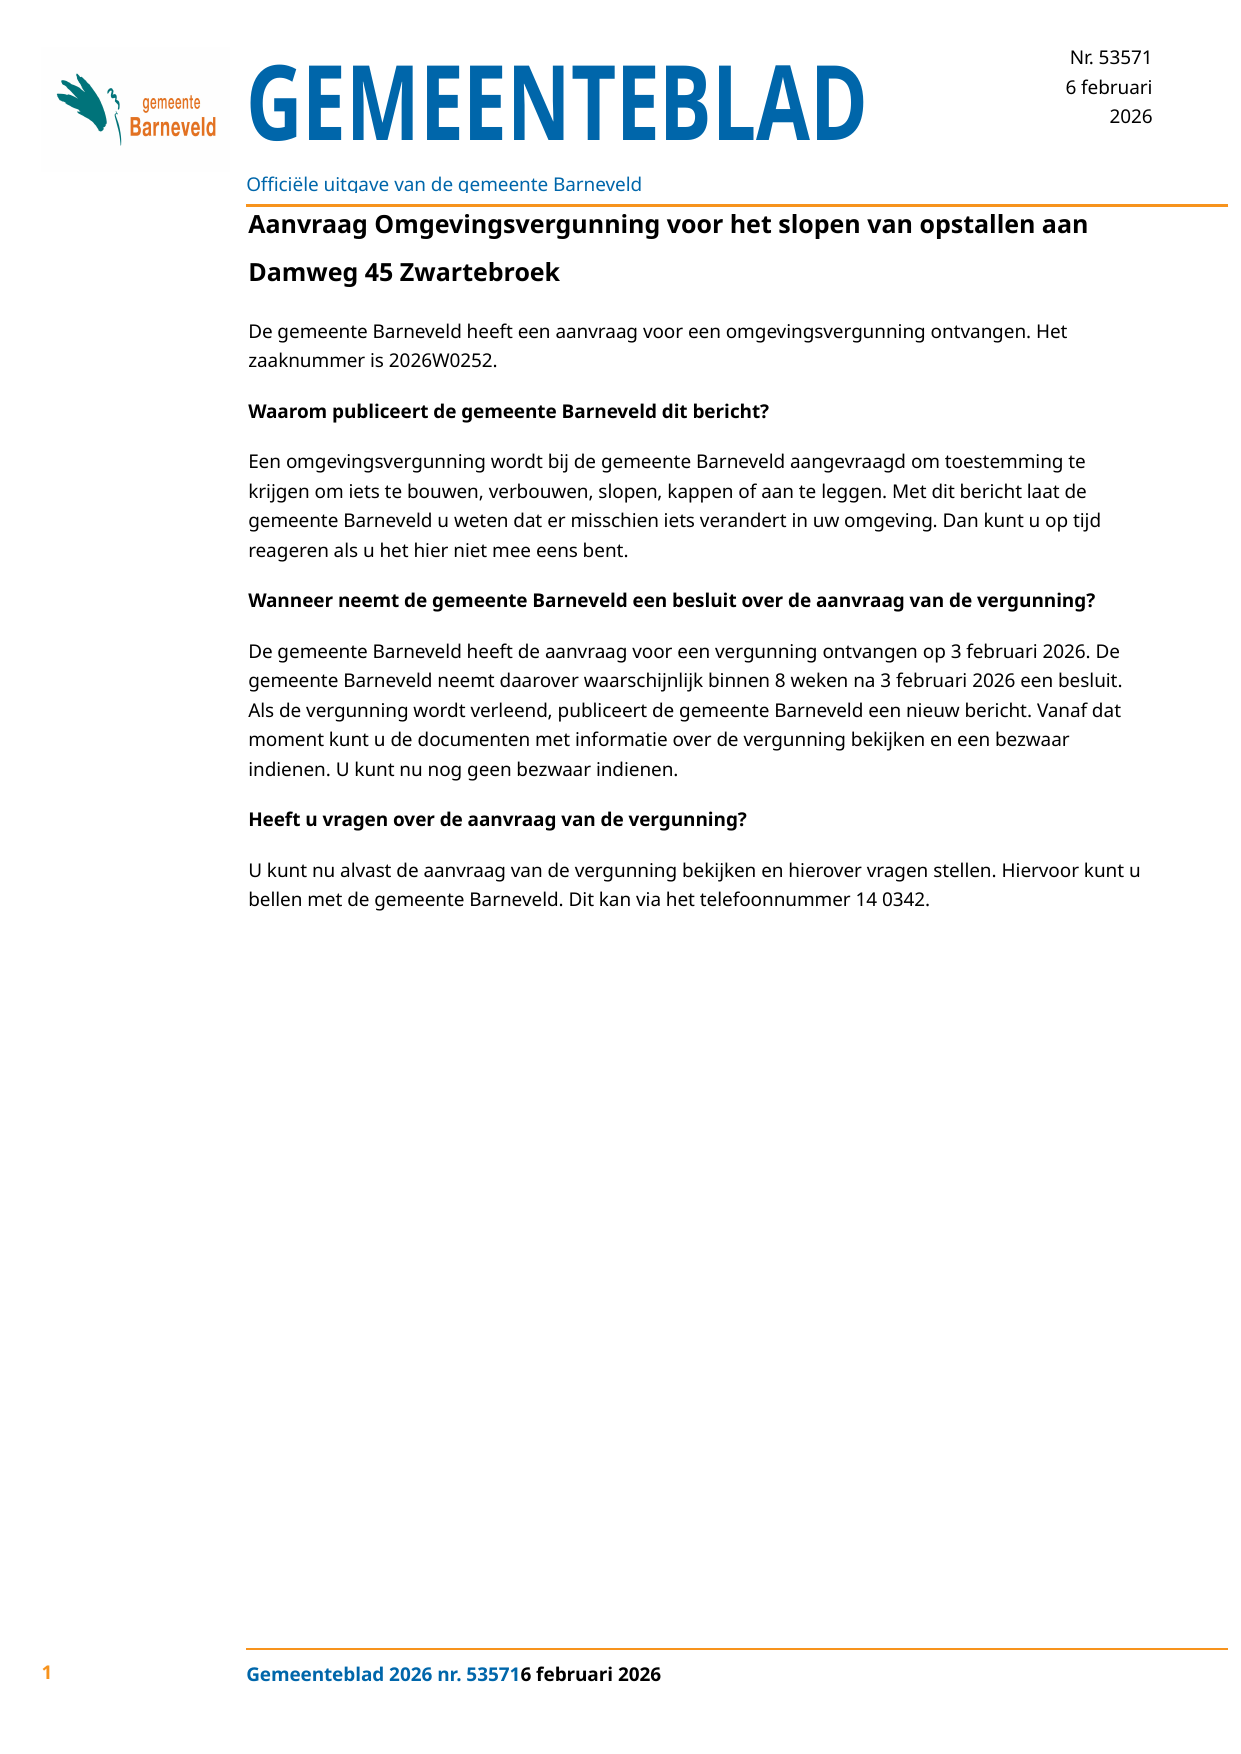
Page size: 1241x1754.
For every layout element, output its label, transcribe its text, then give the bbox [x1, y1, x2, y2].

text Wanneer neemt de gemeente Barneveld een besluit over de aanvraag van de vergunning? [248, 587, 1152, 613]
text Heeft u vragen over de aanvraag van de vergunning? [248, 807, 1152, 832]
text Aanvraag Omgevingsvergunning voor het slopen van opstallen aan Damweg 45 Zwartebroek [248, 207, 1152, 288]
text Een omgevingsvergunning wordt bij de gemeente Barneveld aangevraagd om toestemming te krijgen om iets te bouwen, verbouwen, slopen, kappen of aan te leggen. Met dit bericht laat de gemeente Barneveld u weten dat er misschien iets verandert in uw omgeving. Dan kunt u op tijd reageren als u het hier niet mee eens bent. [248, 448, 1152, 563]
text De gemeente Barneveld heeft de aanvraag voor een vergunning ontvangen op 3 februari 2026. De gemeente Barneveld neemt daarover waarschijnlijk binnen 8 weken na 3 februari 2026 een besluit. Als de vergunning wordt verleend, publiceert de gemeente Barneveld een nieuw bericht. Vanaf dat moment kunt u de documenten met informatie over de vergunning bekijken en een bezwaar indienen. U kunt nu nog geen bezwaar indienen. [248, 638, 1152, 782]
text Waarom publiceert de gemeente Barneveld dit bericht? [248, 398, 1152, 424]
picture [41, 47, 231, 172]
text De gemeente Barneveld heeft een aanvraag voor een omgevingsvergunning ontvangen. Het zaaknummer is 2026W0252. [248, 318, 1152, 373]
text U kunt nu alvast de aanvraag van de vergunning bekijken en hierover vragen stellen. Hiervoor kunt u bellen met de gemeente Barneveld. Dit kan via het telefoonnummer 14 0342. [248, 857, 1152, 912]
